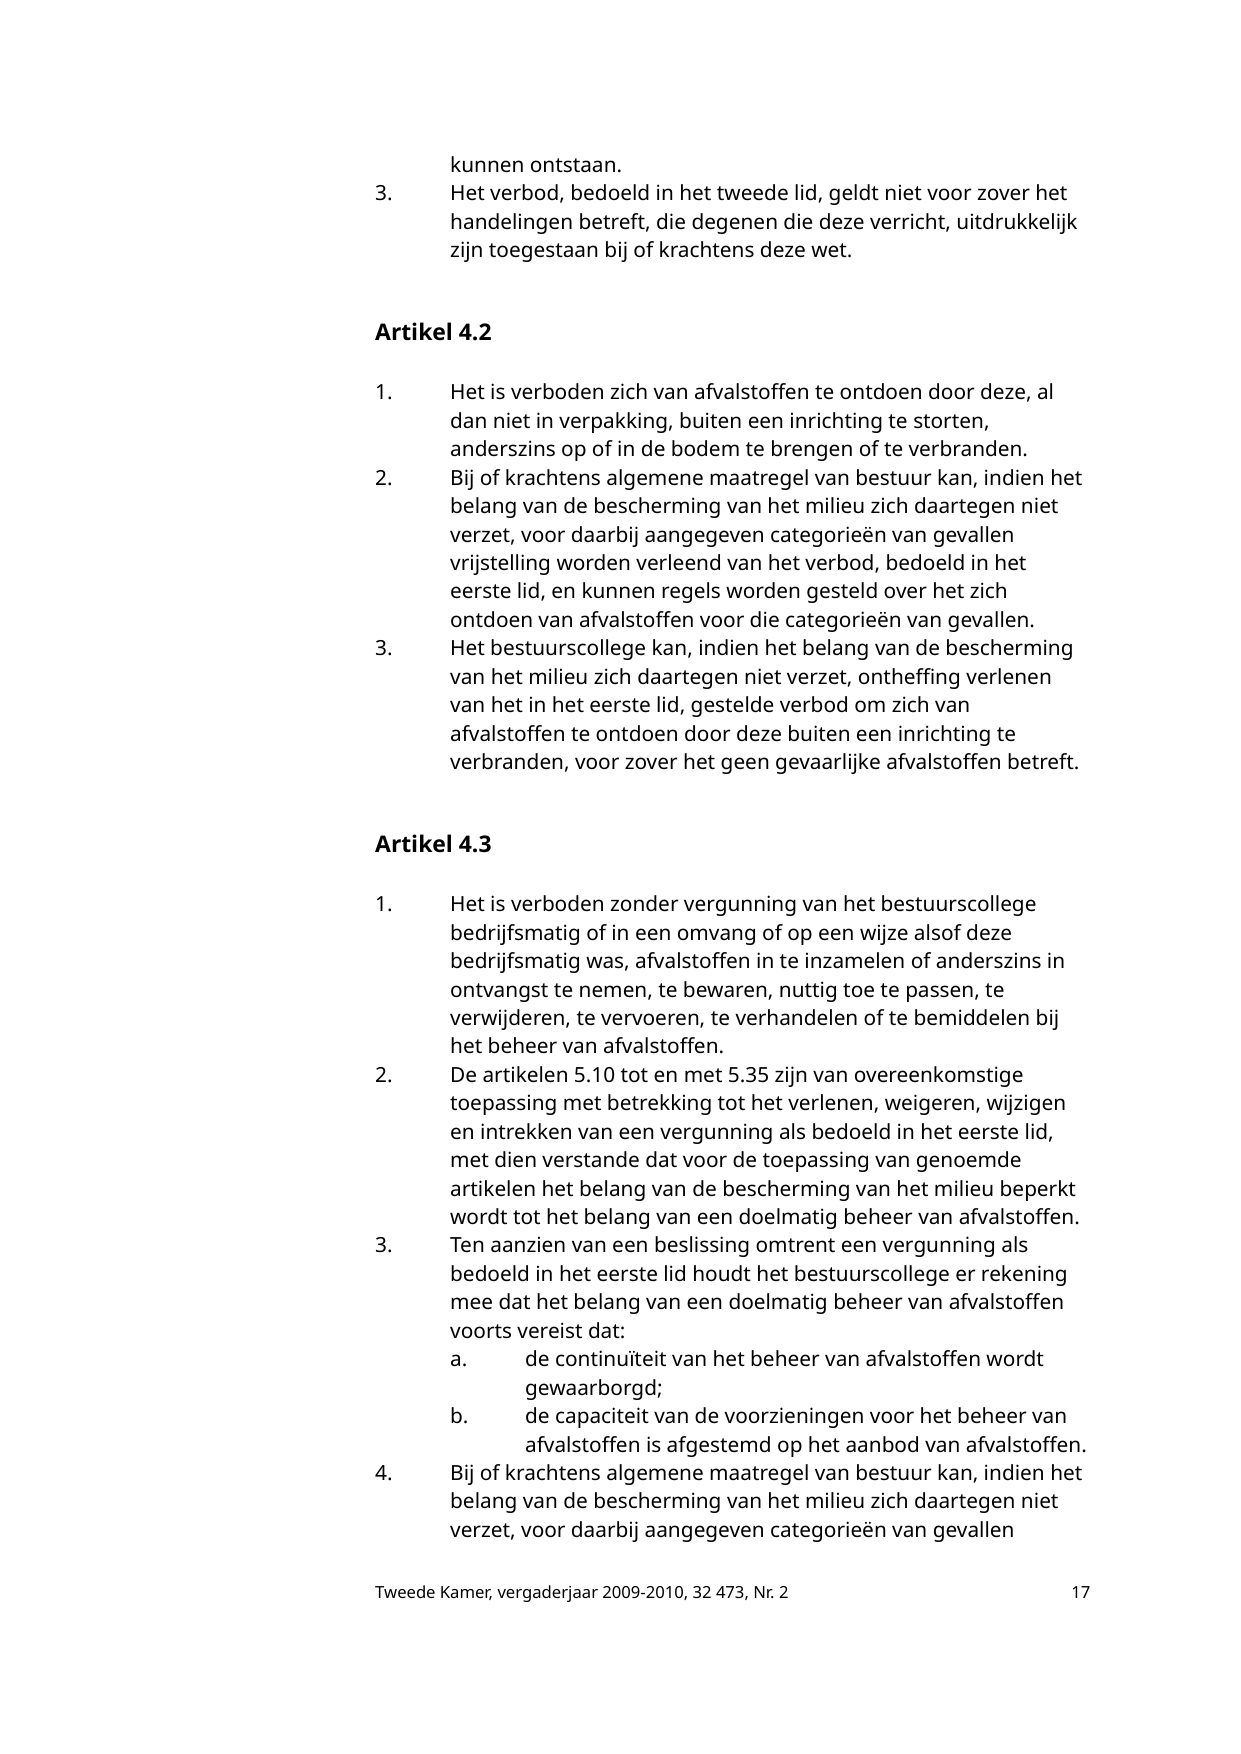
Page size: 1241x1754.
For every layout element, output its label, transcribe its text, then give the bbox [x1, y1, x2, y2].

list Bij of krachtens algemene maatregel van bestuur kan, indien het belang van de bescherming van het milieu zich daartegen niet verzet, voor daarbij aangegeven categorieën van gevallen vrijstelling worden verleend van het verbod, bedoeld in het eerste lid, en kunnen regels worden gesteld over het zich ontdoen van afvalstoffen voor die categorieën van gevallen. [375, 463, 1090, 633]
list Het verbod, bedoeld in het tweede lid, geldt niet voor zover het handelingen betreft, die degenen die deze verricht, uitdrukkelijk zijn toegestaan bij of krachtens deze wet. [375, 178, 1090, 264]
list de capaciteit van de voorzieningen voor het beheer van afvalstoffen is afgestemd op het aanbod van afvalstoffen. [450, 1401, 1090, 1458]
list kunnen ontstaan. [375, 150, 1090, 178]
list Het is verboden zich van afvalstoffen te ontdoen door deze, al dan niet in verpakking, buiten een inrichting te storten, anderszins op of in de bodem te brengen of te verbranden. [375, 377, 1090, 463]
list Ten aanzien van een beslissing omtrent een vergunning als bedoeld in het eerste lid houdt het bestuurscollege er rekening mee dat het belang van een doelmatig beheer van afvalstoffen voorts vereist dat: [375, 1231, 1090, 1344]
list de continuïteit van het beheer van afvalstoffen wordt gewaarborgd; [450, 1344, 1090, 1401]
subtitle Artikel 4.3 [375, 828, 1090, 859]
list Het is verboden zonder vergunning van het bestuurscollege bedrijfsmatig of in een omvang of op een wijze alsof deze bedrijfsmatig was, afvalstoffen in te inzamelen of anderszins in ontvangst te nemen, te bewaren, nuttig toe te passen, te verwijderen, te vervoeren, te verhandelen of te bemiddelen bij het beheer van afvalstoffen. [375, 889, 1090, 1060]
list Bij of krachtens algemene maatregel van bestuur kan, indien het belang van de bescherming van het milieu zich daartegen niet verzet, voor daarbij aangegeven categorieën van gevallen [375, 1458, 1090, 1543]
subtitle Artikel 4.2 [375, 316, 1090, 347]
list De artikelen 5.10 tot en met 5.35 zijn van overeenkomstige toepassing met betrekking tot het verlenen, weigeren, wijzigen en intrekken van een vergunning als bedoeld in het eerste lid, met dien verstande dat voor de toepassing van genoemde artikelen het belang van de bescherming van het milieu beperkt wordt tot het belang van een doelmatig beheer van afvalstoffen. [375, 1060, 1090, 1231]
list Het bestuurscollege kan, indien het belang van de bescherming van het milieu zich daartegen niet verzet, ontheffing verlenen van het in het eerste lid, gestelde verbod om zich van afvalstoffen te ontdoen door deze buiten een inrichting te verbranden, voor zover het geen gevaarlijke afvalstoffen betreft. [375, 633, 1090, 776]
